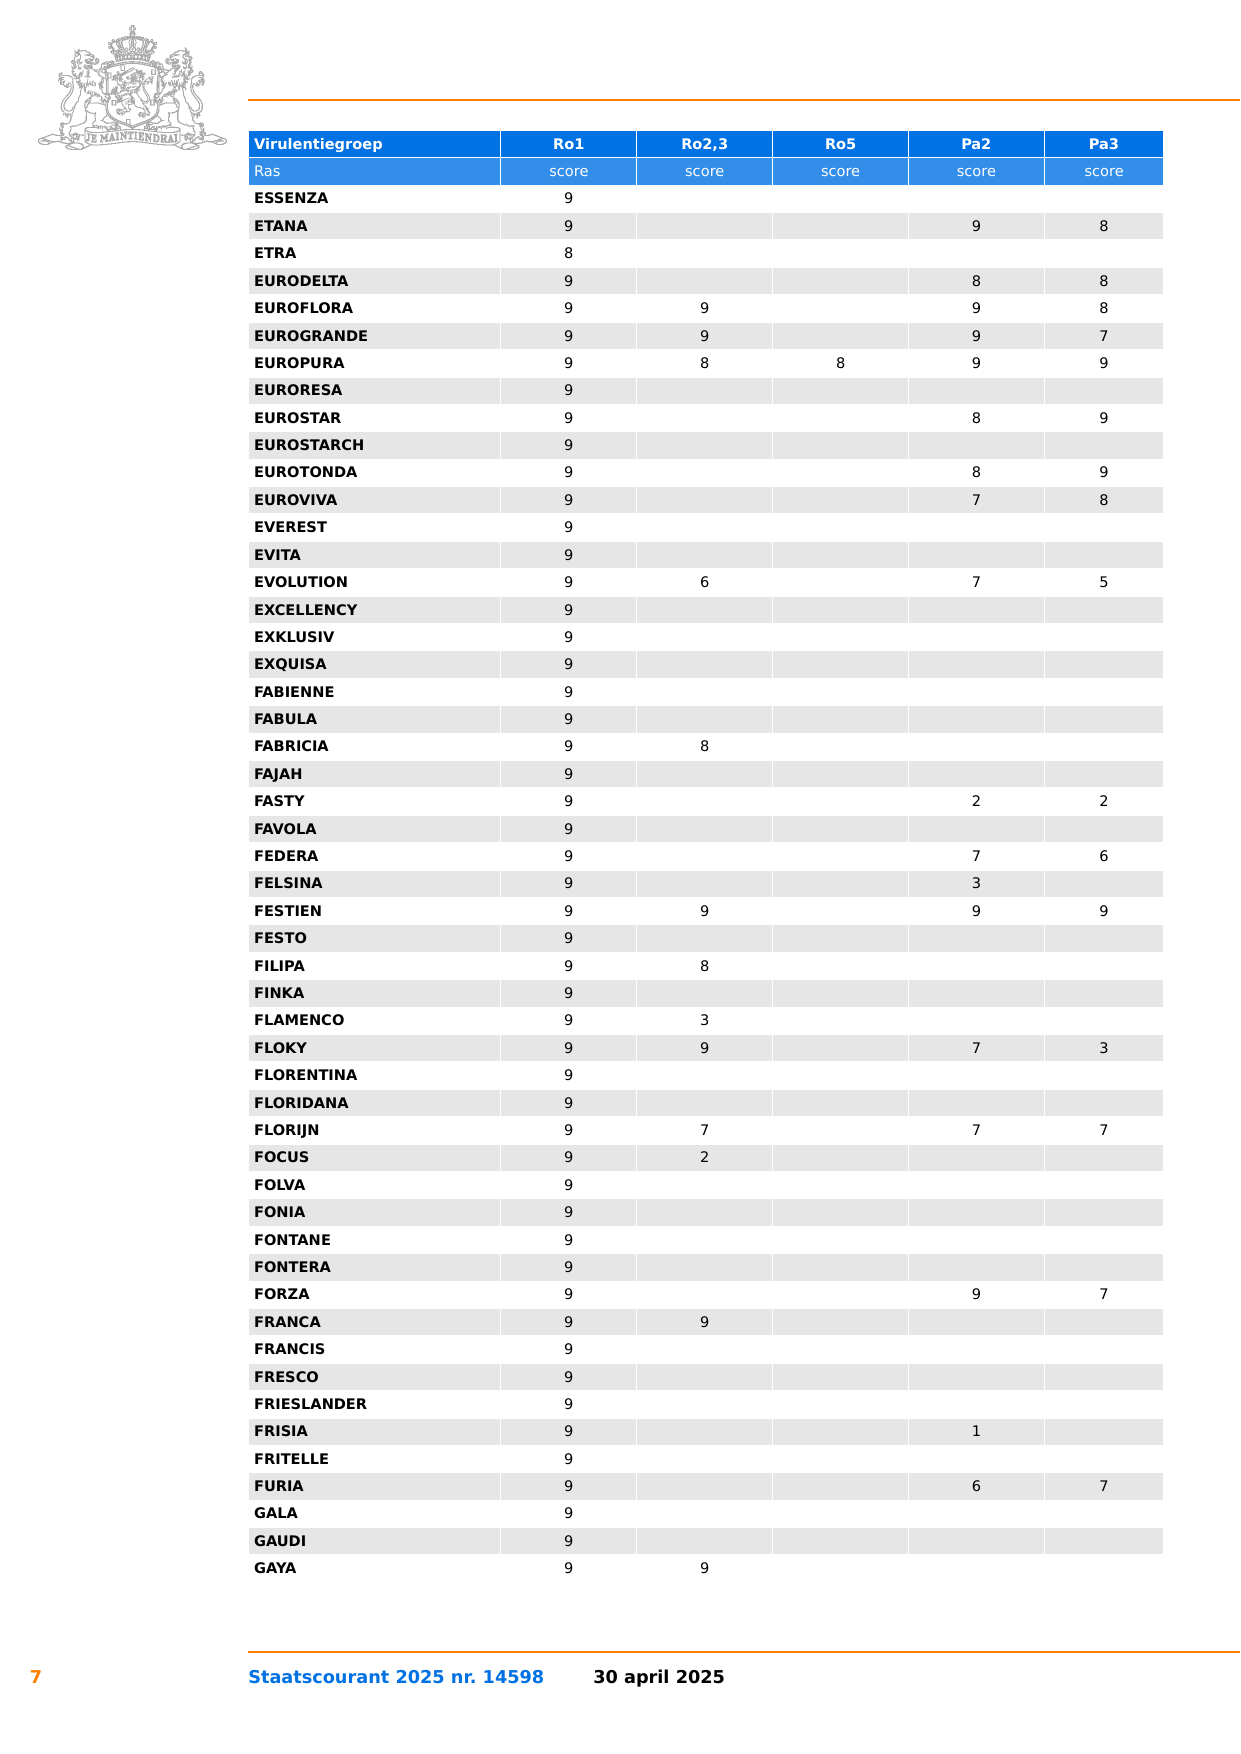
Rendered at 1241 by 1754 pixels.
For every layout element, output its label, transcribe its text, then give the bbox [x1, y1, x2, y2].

table_cell [909, 432, 1044, 459]
table_cell [637, 1336, 772, 1363]
table_cell EVOLUTION [249, 569, 500, 596]
table_cell [909, 980, 1044, 1007]
table_cell 9 [501, 898, 636, 924]
picture [38, 25, 227, 150]
table_cell [773, 1145, 908, 1171]
table_cell [1045, 1172, 1163, 1198]
table_cell 6 [909, 1473, 1044, 1500]
table_cell 8 [1045, 295, 1163, 322]
table_cell FEDERA [249, 843, 500, 869]
table_cell [909, 1090, 1044, 1116]
table_cell [909, 679, 1044, 705]
table_cell FILIPA [249, 953, 500, 979]
table_cell FLORIDANA [249, 1090, 500, 1116]
table_cell [637, 515, 772, 541]
table_cell EXQUISA [249, 651, 500, 678]
table_cell GAYA [249, 1556, 500, 1582]
table_cell 9 [501, 1419, 636, 1445]
table_cell 9 [501, 515, 636, 541]
table_cell [1045, 1419, 1163, 1445]
table_cell [773, 624, 908, 650]
table_cell [637, 789, 772, 815]
table_cell [1045, 925, 1163, 952]
table_cell [773, 651, 908, 678]
table_cell [637, 1254, 772, 1281]
table_cell 8 [1045, 213, 1163, 239]
table_cell [773, 1556, 908, 1582]
table_cell 9 [501, 460, 636, 486]
table_cell 9 [637, 1309, 772, 1335]
table_cell [637, 1501, 772, 1527]
table_cell FURIA [249, 1473, 500, 1500]
table_cell FRISIA [249, 1419, 500, 1445]
table_cell [637, 1090, 772, 1116]
table_cell 9 [501, 1528, 636, 1554]
table_cell [637, 1172, 772, 1198]
table_cell [909, 1172, 1044, 1198]
table_cell [1045, 1364, 1163, 1390]
table_cell [1045, 1309, 1163, 1335]
table_cell GAUDI [249, 1528, 500, 1554]
table_cell 9 [501, 651, 636, 678]
table_cell 9 [501, 186, 636, 212]
table_cell [1045, 1063, 1163, 1089]
table_cell EVEREST [249, 515, 500, 541]
table_cell [773, 1227, 908, 1253]
table_cell 9 [501, 268, 636, 294]
table_cell FOCUS [249, 1145, 500, 1171]
table_cell [1045, 761, 1163, 787]
table_cell 9 [909, 295, 1044, 322]
table_cell [909, 515, 1044, 541]
table_cell 9 [501, 323, 636, 349]
table_cell 9 [1045, 350, 1163, 376]
table_cell 2 [1045, 789, 1163, 815]
table_cell 7 [1045, 1473, 1163, 1500]
table_cell FAJAH [249, 761, 500, 787]
table_cell [773, 432, 908, 459]
table_cell [773, 597, 908, 623]
table_cell 8 [909, 460, 1044, 486]
table_cell 9 [1045, 460, 1163, 486]
table_cell [637, 460, 772, 486]
table_cell 9 [501, 1501, 636, 1527]
table_cell [637, 1446, 772, 1472]
table_cell [773, 734, 908, 760]
table_cell [909, 1309, 1044, 1335]
table_cell 9 [501, 1446, 636, 1472]
table_cell 9 [501, 1199, 636, 1226]
table_cell [773, 1117, 908, 1143]
table_cell [1045, 432, 1163, 459]
table_header Virulentiegroep [249, 131, 500, 157]
table_cell 7 [909, 569, 1044, 596]
table_header Ro2,3 [637, 131, 772, 157]
table_cell [773, 569, 908, 596]
table_cell 9 [501, 734, 636, 760]
table_cell FOLVA [249, 1172, 500, 1198]
table_cell [637, 761, 772, 787]
table_cell [1045, 1227, 1163, 1253]
table_cell [637, 1391, 772, 1417]
table_cell [1045, 980, 1163, 1007]
table_cell [1045, 597, 1163, 623]
table_cell [1045, 816, 1163, 842]
table_cell [637, 651, 772, 678]
table_cell 9 [501, 295, 636, 322]
table_cell [773, 295, 908, 322]
table_cell FRITELLE [249, 1446, 500, 1472]
table_cell 9 [501, 1172, 636, 1198]
table_cell [909, 542, 1044, 568]
table_cell 9 [501, 432, 636, 459]
table_cell Ras [249, 158, 500, 185]
table_cell 7 [909, 843, 1044, 869]
table_cell [909, 925, 1044, 952]
table_cell FONTANE [249, 1227, 500, 1253]
table_cell 9 [909, 898, 1044, 924]
table_cell FONIA [249, 1199, 500, 1226]
table_cell [773, 241, 908, 267]
table_cell [909, 706, 1044, 733]
table_cell [1045, 1008, 1163, 1034]
table_cell [637, 597, 772, 623]
table_cell [1045, 186, 1163, 212]
table_cell FABRICIA [249, 734, 500, 760]
table_cell score [501, 158, 636, 185]
table_cell 9 [501, 1309, 636, 1335]
table_cell [1045, 624, 1163, 650]
table_cell FLORIJN [249, 1117, 500, 1143]
table_cell 8 [501, 241, 636, 267]
table_cell [773, 1090, 908, 1116]
table_cell [773, 1501, 908, 1527]
table_cell FAVOLA [249, 816, 500, 842]
table_cell [637, 487, 772, 513]
table_cell 8 [1045, 487, 1163, 513]
table_cell [1045, 378, 1163, 404]
table_cell [637, 871, 772, 897]
table_cell [637, 1528, 772, 1554]
table_cell [773, 378, 908, 404]
table_cell 9 [501, 816, 636, 842]
table_cell [773, 186, 908, 212]
table_cell [773, 1528, 908, 1554]
table_cell FORZA [249, 1282, 500, 1308]
table_cell [1045, 241, 1163, 267]
table_cell [773, 1309, 908, 1335]
table_cell [637, 679, 772, 705]
table_cell [1045, 515, 1163, 541]
table_cell [909, 1199, 1044, 1226]
table_cell [909, 1501, 1044, 1527]
table_cell 7 [1045, 323, 1163, 349]
table_cell [637, 378, 772, 404]
table_cell [637, 432, 772, 459]
table_cell [773, 1391, 908, 1417]
table_cell EUROTONDA [249, 460, 500, 486]
table_cell EUROGRANDE [249, 323, 500, 349]
table_cell [773, 1254, 908, 1281]
table_cell [909, 1391, 1044, 1417]
table_cell 9 [501, 1391, 636, 1417]
table_cell 9 [501, 1473, 636, 1500]
table_cell [1045, 1145, 1163, 1171]
table_cell 9 [637, 898, 772, 924]
table_cell [773, 816, 908, 842]
table_cell 9 [501, 980, 636, 1007]
table_cell ETANA [249, 213, 500, 239]
table_cell EUROSTAR [249, 405, 500, 431]
table_cell [909, 597, 1044, 623]
table_cell [773, 980, 908, 1007]
table_cell [909, 953, 1044, 979]
table_cell FESTO [249, 925, 500, 952]
table_cell [773, 761, 908, 787]
table_cell [637, 542, 772, 568]
table_cell 7 [909, 1035, 1044, 1061]
table_cell ESSENZA [249, 186, 500, 212]
table_cell ETRA [249, 241, 500, 267]
table_cell score [909, 158, 1044, 185]
table_cell 9 [501, 953, 636, 979]
table_cell score [1045, 158, 1163, 185]
table_cell 8 [1045, 268, 1163, 294]
table_cell 9 [501, 1008, 636, 1034]
table_cell 9 [501, 1556, 636, 1582]
table_cell [1045, 706, 1163, 733]
table_cell [637, 980, 772, 1007]
table_cell 9 [909, 350, 1044, 376]
table_cell [909, 1446, 1044, 1472]
table_cell 7 [1045, 1282, 1163, 1308]
table_cell [773, 323, 908, 349]
table_cell 7 [1045, 1117, 1163, 1143]
table_cell FRANCIS [249, 1336, 500, 1363]
table_cell [1045, 953, 1163, 979]
table_cell [909, 1063, 1044, 1089]
table_cell 3 [637, 1008, 772, 1034]
table_cell [773, 789, 908, 815]
table_cell 9 [501, 1063, 636, 1089]
table_cell [773, 515, 908, 541]
table_cell 9 [501, 925, 636, 952]
table_cell [773, 1172, 908, 1198]
table_cell 9 [501, 871, 636, 897]
table_cell 3 [1045, 1035, 1163, 1061]
table_cell [637, 925, 772, 952]
table_cell [773, 679, 908, 705]
table_cell FRIESLANDER [249, 1391, 500, 1417]
table_cell 8 [637, 953, 772, 979]
table_cell [1045, 542, 1163, 568]
table_cell [773, 405, 908, 431]
table_cell EXCELLENCY [249, 597, 500, 623]
table_cell [637, 1473, 772, 1500]
table_cell 6 [637, 569, 772, 596]
table_cell [773, 1282, 908, 1308]
table_cell [1045, 679, 1163, 705]
table_cell 9 [501, 1254, 636, 1281]
table_cell [773, 871, 908, 897]
table_cell 9 [501, 487, 636, 513]
table_header Pa2 [909, 131, 1044, 157]
table_cell 9 [637, 295, 772, 322]
table_cell 9 [909, 323, 1044, 349]
table_cell FLORENTINA [249, 1063, 500, 1089]
table_cell [773, 1419, 908, 1445]
table_cell 1 [909, 1419, 1044, 1445]
table_cell 8 [637, 734, 772, 760]
table_cell [1045, 871, 1163, 897]
table_cell 7 [637, 1117, 772, 1143]
table_cell [1045, 1199, 1163, 1226]
table_cell [909, 651, 1044, 678]
table_cell [637, 405, 772, 431]
table_header Pa3 [1045, 131, 1163, 157]
table_cell 2 [909, 789, 1044, 815]
table_header Ro5 [773, 131, 908, 157]
table_cell 9 [501, 350, 636, 376]
table_cell [637, 1282, 772, 1308]
table_cell [637, 1364, 772, 1390]
table_cell GALA [249, 1501, 500, 1527]
table_cell [1045, 1254, 1163, 1281]
table_cell EUROFLORA [249, 295, 500, 322]
table_cell 9 [501, 569, 636, 596]
table_cell [909, 1145, 1044, 1171]
table_cell FLAMENCO [249, 1008, 500, 1034]
table_cell 9 [501, 405, 636, 431]
table_cell 9 [909, 1282, 1044, 1308]
table_cell 9 [501, 843, 636, 869]
table_cell FELSINA [249, 871, 500, 897]
table_cell 9 [501, 1364, 636, 1390]
table_cell [773, 268, 908, 294]
table_cell 9 [501, 761, 636, 787]
table_cell [1045, 1501, 1163, 1527]
table_cell 9 [1045, 405, 1163, 431]
table_cell [909, 186, 1044, 212]
table_header Ro1 [501, 131, 636, 157]
table_cell EURODELTA [249, 268, 500, 294]
table_cell [1045, 1090, 1163, 1116]
table_cell 9 [501, 706, 636, 733]
table_cell [773, 487, 908, 513]
table_cell [773, 1199, 908, 1226]
table_cell [909, 734, 1044, 760]
table_cell 9 [637, 1035, 772, 1061]
table_cell [773, 1008, 908, 1034]
table_cell [909, 1254, 1044, 1281]
table_cell [773, 898, 908, 924]
table_cell [637, 1199, 772, 1226]
table_cell 7 [909, 1117, 1044, 1143]
table_cell EURORESA [249, 378, 500, 404]
table_cell [909, 816, 1044, 842]
table_cell FABULA [249, 706, 500, 733]
table_cell FLOKY [249, 1035, 500, 1061]
table_cell EUROVIVA [249, 487, 500, 513]
table_cell EXKLUSIV [249, 624, 500, 650]
table_cell 9 [501, 597, 636, 623]
table_cell 9 [501, 1336, 636, 1363]
table_cell [909, 1528, 1044, 1554]
table_cell [773, 1473, 908, 1500]
table_cell 3 [909, 871, 1044, 897]
table_cell EUROPURA [249, 350, 500, 376]
table_cell [637, 624, 772, 650]
table_cell 9 [501, 624, 636, 650]
table_cell [1045, 1336, 1163, 1363]
table_cell EVITA [249, 542, 500, 568]
table_cell [773, 213, 908, 239]
table_cell [637, 213, 772, 239]
table_cell [773, 953, 908, 979]
table_cell [909, 1556, 1044, 1582]
table_cell [909, 1336, 1044, 1363]
table_cell [773, 706, 908, 733]
table_cell [637, 1419, 772, 1445]
table_cell 8 [773, 350, 908, 376]
table_cell [909, 1008, 1044, 1034]
table_cell [1045, 1556, 1163, 1582]
table_cell [637, 186, 772, 212]
table_cell score [773, 158, 908, 185]
table_cell 9 [501, 1035, 636, 1061]
table_cell 8 [909, 405, 1044, 431]
table_cell score [637, 158, 772, 185]
table_cell 9 [501, 378, 636, 404]
table_cell FASTY [249, 789, 500, 815]
table_cell [909, 1364, 1044, 1390]
table_cell [773, 460, 908, 486]
table_cell 9 [501, 679, 636, 705]
table_cell [773, 1364, 908, 1390]
table_cell [637, 1063, 772, 1089]
table_cell 9 [637, 1556, 772, 1582]
table_cell [637, 706, 772, 733]
table_cell FINKA [249, 980, 500, 1007]
table_cell 9 [1045, 898, 1163, 924]
table_cell FABIENNE [249, 679, 500, 705]
table_cell [637, 816, 772, 842]
table_cell [1045, 651, 1163, 678]
table_cell 9 [501, 542, 636, 568]
table_cell EUROSTARCH [249, 432, 500, 459]
table_cell FRESCO [249, 1364, 500, 1390]
table_cell [1045, 1528, 1163, 1554]
table_cell 9 [501, 213, 636, 239]
table_cell [773, 1063, 908, 1089]
table_cell [773, 542, 908, 568]
table_cell [773, 925, 908, 952]
table_cell [909, 624, 1044, 650]
table_cell 9 [501, 1282, 636, 1308]
table_cell 9 [637, 323, 772, 349]
table_cell 2 [637, 1145, 772, 1171]
table_cell [1045, 1391, 1163, 1417]
table_cell [909, 378, 1044, 404]
table_cell [773, 1035, 908, 1061]
table_cell 5 [1045, 569, 1163, 596]
table_cell 9 [501, 1227, 636, 1253]
table_cell 8 [637, 350, 772, 376]
table_cell [909, 761, 1044, 787]
table_cell [773, 843, 908, 869]
table_cell [637, 268, 772, 294]
table_cell 9 [501, 789, 636, 815]
table_cell [909, 1227, 1044, 1253]
table_cell [773, 1336, 908, 1363]
table_cell [637, 241, 772, 267]
table_cell 7 [909, 487, 1044, 513]
table_cell FESTIEN [249, 898, 500, 924]
table_cell FONTERA [249, 1254, 500, 1281]
table_cell [1045, 734, 1163, 760]
table_cell [909, 241, 1044, 267]
table_cell 8 [909, 268, 1044, 294]
table_cell FRANCA [249, 1309, 500, 1335]
table_cell 9 [501, 1145, 636, 1171]
table_cell [1045, 1446, 1163, 1472]
table_cell 9 [501, 1117, 636, 1143]
table_cell [637, 843, 772, 869]
table_cell 9 [501, 1090, 636, 1116]
table_cell 6 [1045, 843, 1163, 869]
table_cell [773, 1446, 908, 1472]
table_cell 9 [909, 213, 1044, 239]
table_cell [637, 1227, 772, 1253]
